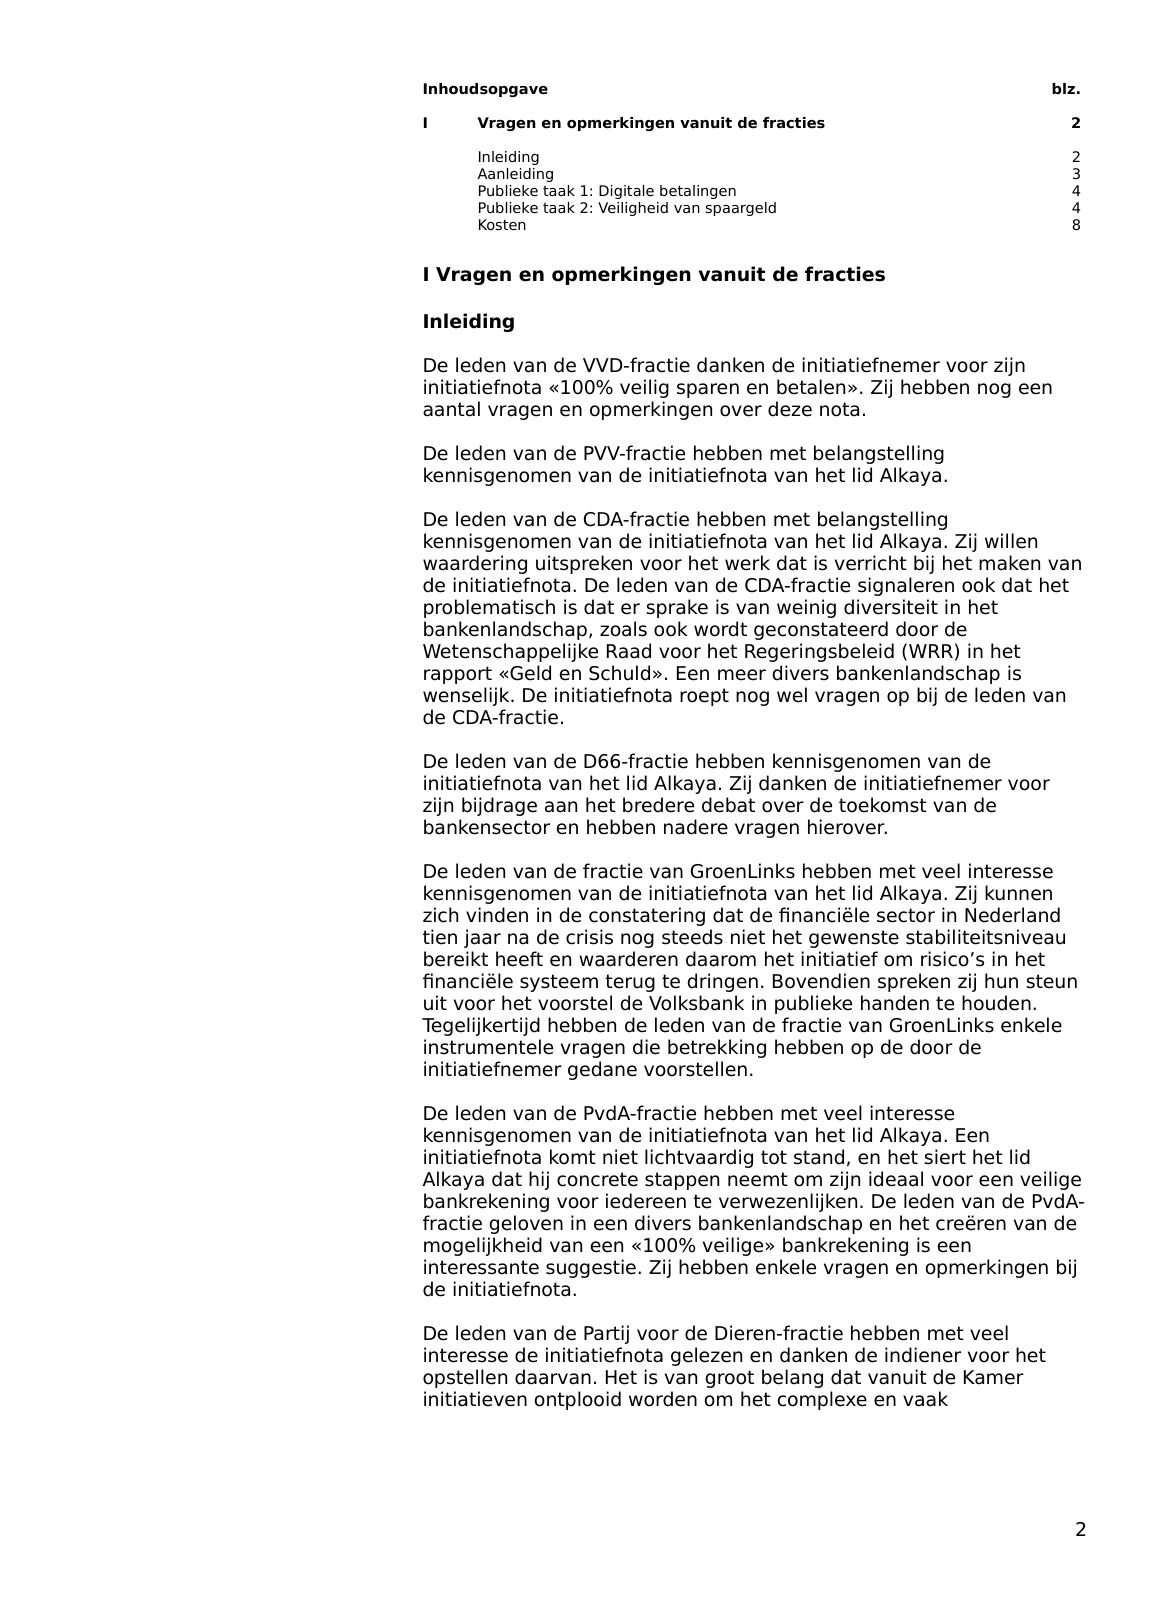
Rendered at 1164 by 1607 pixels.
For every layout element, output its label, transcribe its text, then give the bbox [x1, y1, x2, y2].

table_cell 3 [1003, 166, 1087, 183]
table_cell Kosten [471, 217, 1003, 234]
table_cell I [422, 115, 471, 132]
table_cell [422, 217, 471, 234]
table_cell Vragen en opmerkingen vanuit de fracties [471, 115, 1003, 132]
table_cell Publieke taak 1: Digitale betalingen [471, 183, 1003, 200]
table_cell [422, 132, 471, 149]
table_cell Inleiding [471, 149, 1003, 166]
table_cell [471, 98, 1003, 115]
text De leden van de PvdA-fractie hebben met veel interesse kennisgenomen van de initiatiefnota van het lid Alkaya. Een initiatiefnota komt niet lichtvaardig tot stand, en het siert het lid Alkaya dat hij concrete stappen neemt om zijn ideaal voor een veilige bankrekening voor iedereen te verwezenlijken. De leden van de PvdA-fractie geloven in een divers bankenlandschap en het creëren van de mogelijkheid van een «100% veilige» bankrekening is een interessante suggestie. Zij hebben enkele vragen en opmerkingen bij de initiatiefnota. [422, 1103, 1087, 1301]
text De leden van de VVD-fractie danken de initiatiefnemer voor zijn initiatiefnota «100% veilig sparen en betalen». Zij hebben nog een aantal vragen en opmerkingen over deze nota. [422, 355, 1087, 421]
table_cell [422, 149, 471, 166]
table_cell 2 [1003, 149, 1087, 166]
table_cell Publieke taak 2: Veiligheid van spaargeld [471, 200, 1003, 217]
table_cell [422, 183, 471, 200]
table_cell [471, 132, 1003, 149]
table_cell 4 [1003, 200, 1087, 217]
subtitle Inleiding [422, 311, 1087, 333]
table_header blz. [1003, 81, 1087, 98]
text De leden van de PVV-fractie hebben met belangstelling kennisgenomen van de initiatiefnota van het lid Alkaya. [422, 443, 1087, 487]
table_cell 8 [1003, 217, 1087, 234]
table_cell Aanleiding [471, 166, 1003, 183]
text De leden van de Partij voor de Dieren-fractie hebben met veel interesse de initiatiefnota gelezen en danken de indiener voor het opstellen daarvan. Het is van groot belang dat vanuit de Kamer initiatieven ontplooid worden om het complexe en vaak [422, 1323, 1087, 1411]
text De leden van de CDA-fractie hebben met belangstelling kennisgenomen van de initiatiefnota van het lid Alkaya. Zij willen waardering uitspreken voor het werk dat is verricht bij het maken van de initiatiefnota. De leden van de CDA-fractie signaleren ook dat het problematisch is dat er sprake is van weinig diversiteit in het bankenlandschap, zoals ook wordt geconstateerd door de Wetenschappelijke Raad voor het Regeringsbeleid (WRR) in het rapport «Geld en Schuld». Een meer divers bankenlandschap is wenselijk. De initiatiefnota roept nog wel vragen op bij de leden van de CDA-fractie. [422, 509, 1087, 729]
table_cell 4 [1003, 183, 1087, 200]
table_cell [422, 98, 471, 115]
table_cell 2 [1003, 115, 1087, 132]
text De leden van de D66-fractie hebben kennisgenomen van de initiatiefnota van het lid Alkaya. Zij danken de initiatiefnemer voor zijn bijdrage aan het bredere debat over de toekomst van de bankensector en hebben nadere vragen hierover. [422, 751, 1087, 839]
table_cell [1003, 98, 1087, 115]
table_cell [422, 166, 471, 183]
table_cell [422, 200, 471, 217]
table_header Inhoudsopgave [422, 81, 1003, 98]
table_cell [1003, 132, 1087, 149]
subtitle I Vragen en opmerkingen vanuit de fracties [422, 264, 1087, 286]
text De leden van de fractie van GroenLinks hebben met veel interesse kennisgenomen van de initiatiefnota van het lid Alkaya. Zij kunnen zich vinden in de constatering dat de financiële sector in Nederland tien jaar na de crisis nog steeds niet het gewenste stabiliteitsniveau bereikt heeft en waarderen daarom het initiatief om risico’s in het financiële systeem terug te dringen. Bovendien spreken zij hun steun uit voor het voorstel de Volksbank in publieke handen te houden. Tegelijkertijd hebben de leden van de fractie van GroenLinks enkele instrumentele vragen die betrekking hebben op de door de initiatiefnemer gedane voorstellen. [422, 861, 1087, 1081]
